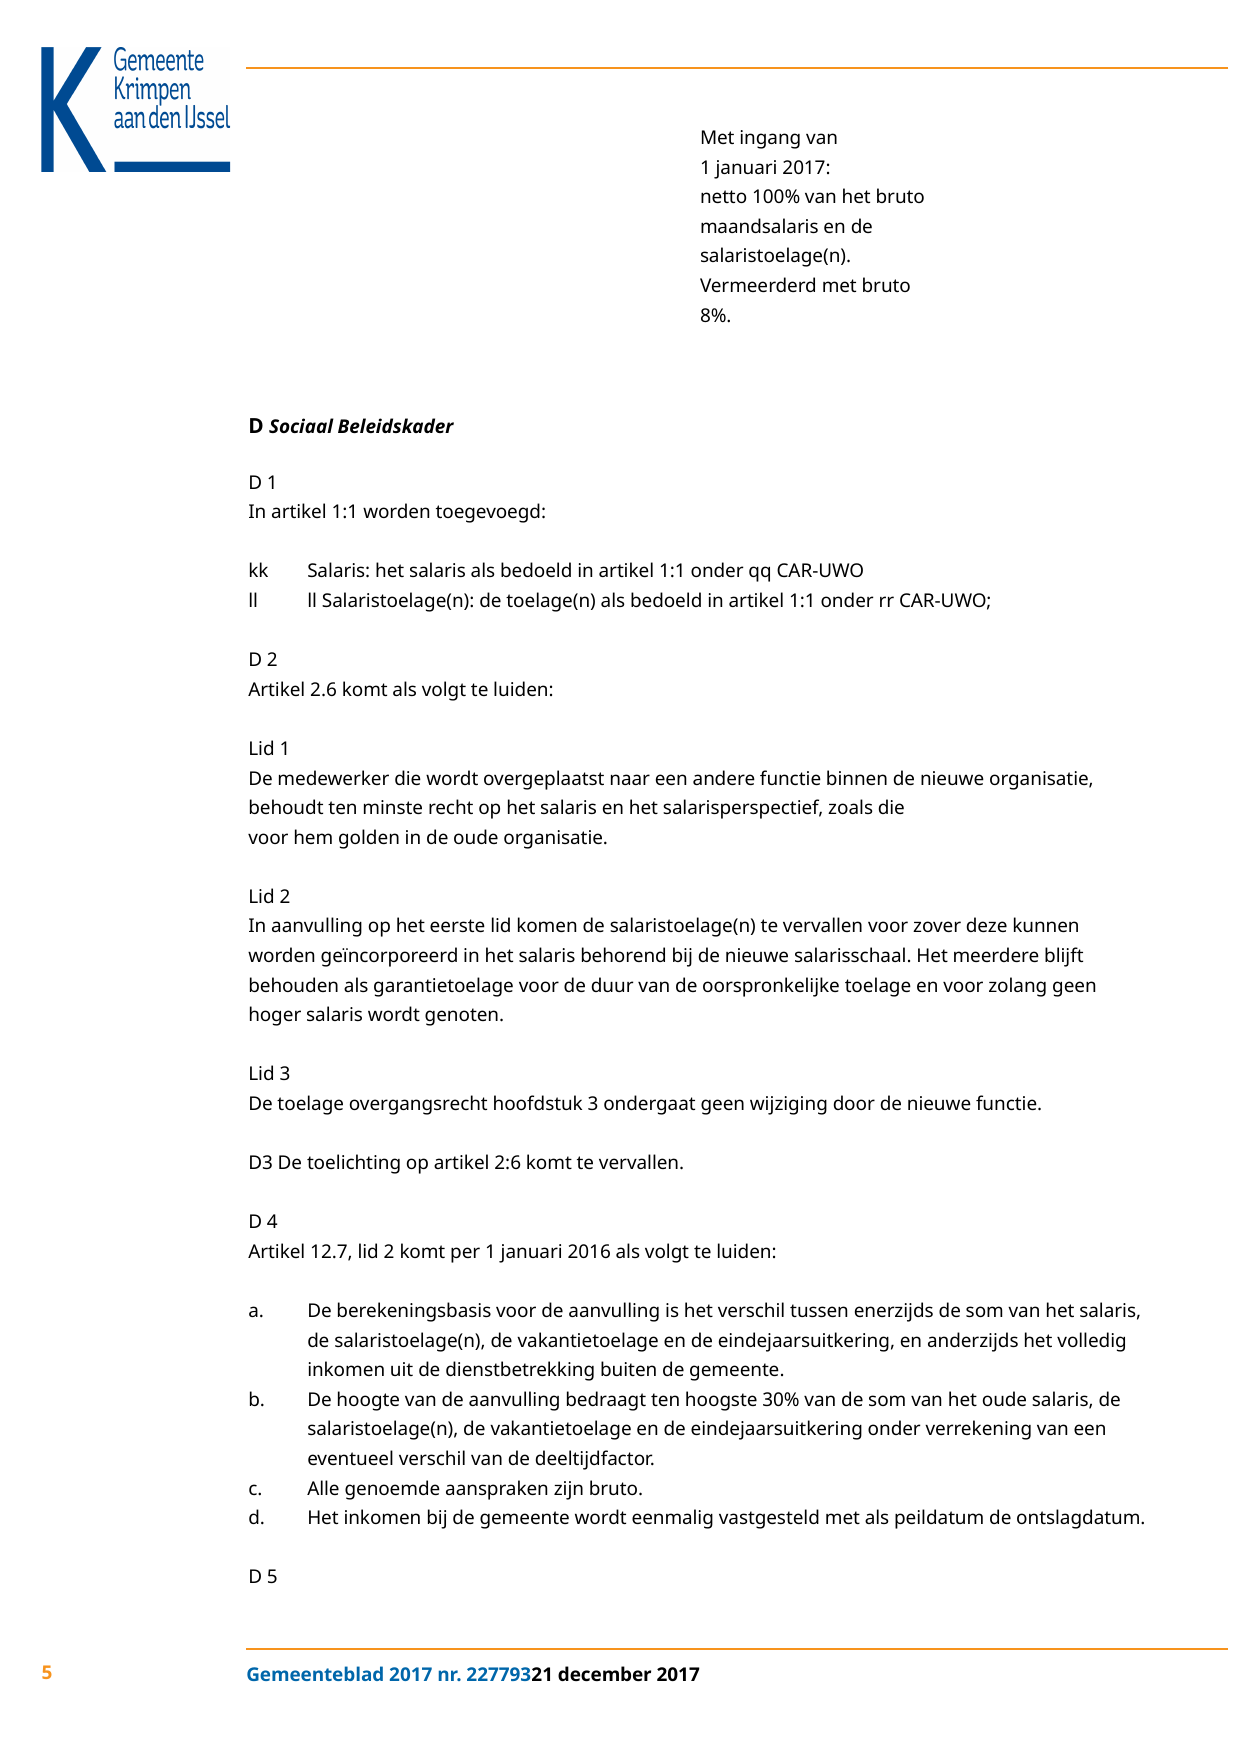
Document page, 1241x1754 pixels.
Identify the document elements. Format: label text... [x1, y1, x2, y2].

list De berekeningsbasis voor de aanvulling is het verschil tussen enerzijds de som van het salaris, de salaristoelage(n), de vakantietoelage en de eindejaarsuitkering, en anderzijds het volledig inkomen uit de dienstbetrekking buiten de gemeente. [248, 1297, 1152, 1382]
text In aanvulling op het eerste lid komen de salaristoelage(n) te vervallen voor zover deze kunnen worden geïncorporeerd in het salaris behorend bij de nieuwe salarisschaal. Het meerdere blijft behouden als garantietoelage voor de duur van de oorspronkelijke toelage en voor zolang geen hoger salaris wordt genoten. [248, 913, 1152, 1027]
picture [41, 47, 231, 172]
text D 5 [248, 1563, 1152, 1589]
text De medewerker die wordt overgeplaatst naar een andere functie binnen de nieuwe organisatie, behoudt ten minste recht op het salaris en het salarisperspectief, zoals die [248, 765, 1152, 820]
table_cell [474, 95, 700, 328]
text D 4 [248, 1208, 1152, 1234]
text D 1 [248, 469, 1152, 494]
text voor hem golden in de oude organisatie. [248, 824, 1152, 849]
text Lid 3 [248, 1061, 1152, 1086]
table_cell [248, 95, 474, 328]
table_cell [926, 95, 1152, 328]
text Artikel 2.6 komt als volgt te luiden: [248, 676, 1152, 702]
table_cell Met ingang van 1 januari 2017: netto 100% van het bruto maandsalaris en de salaristoelage(n). Vermeerderd met bruto 8%. [700, 95, 926, 328]
text D 2 [248, 646, 1152, 672]
text In artikel 1:1 worden toegevoegd: [248, 498, 1152, 524]
list Salaris: het salaris als bedoeld in artikel 1:1 onder qq CAR-UWO [248, 558, 1152, 583]
text D Sociaal Beleidskader [248, 411, 1152, 439]
list Het inkomen bij de gemeente wordt eenmalig vastgesteld met als peildatum de ontslagdatum. [248, 1504, 1152, 1530]
text Artikel 12.7, lid 2 komt per 1 januari 2016 als volgt te luiden: [248, 1238, 1152, 1264]
list Alle genoemde aanspraken zijn bruto. [248, 1475, 1152, 1500]
text De toelage overgangsrecht hoofdstuk 3 ondergaat geen wijziging door de nieuwe functie. [248, 1090, 1152, 1116]
list De hoogte van de aanvulling bedraagt ten hoogste 30% van de som van het oude salaris, de salaristoelage(n), de vakantietoelage en de eindejaarsuitkering onder verrekening van een eventueel verschil van de deeltijdfactor. [248, 1386, 1152, 1471]
text Lid 1 [248, 735, 1152, 761]
text Lid 2 [248, 883, 1152, 909]
text D3 De toelichting op artikel 2:6 komt te vervallen. [248, 1149, 1152, 1175]
list ll Salaristoelage(n): de toelage(n) als bedoeld in artikel 1:1 onder rr CAR-UWO; [248, 587, 1152, 613]
